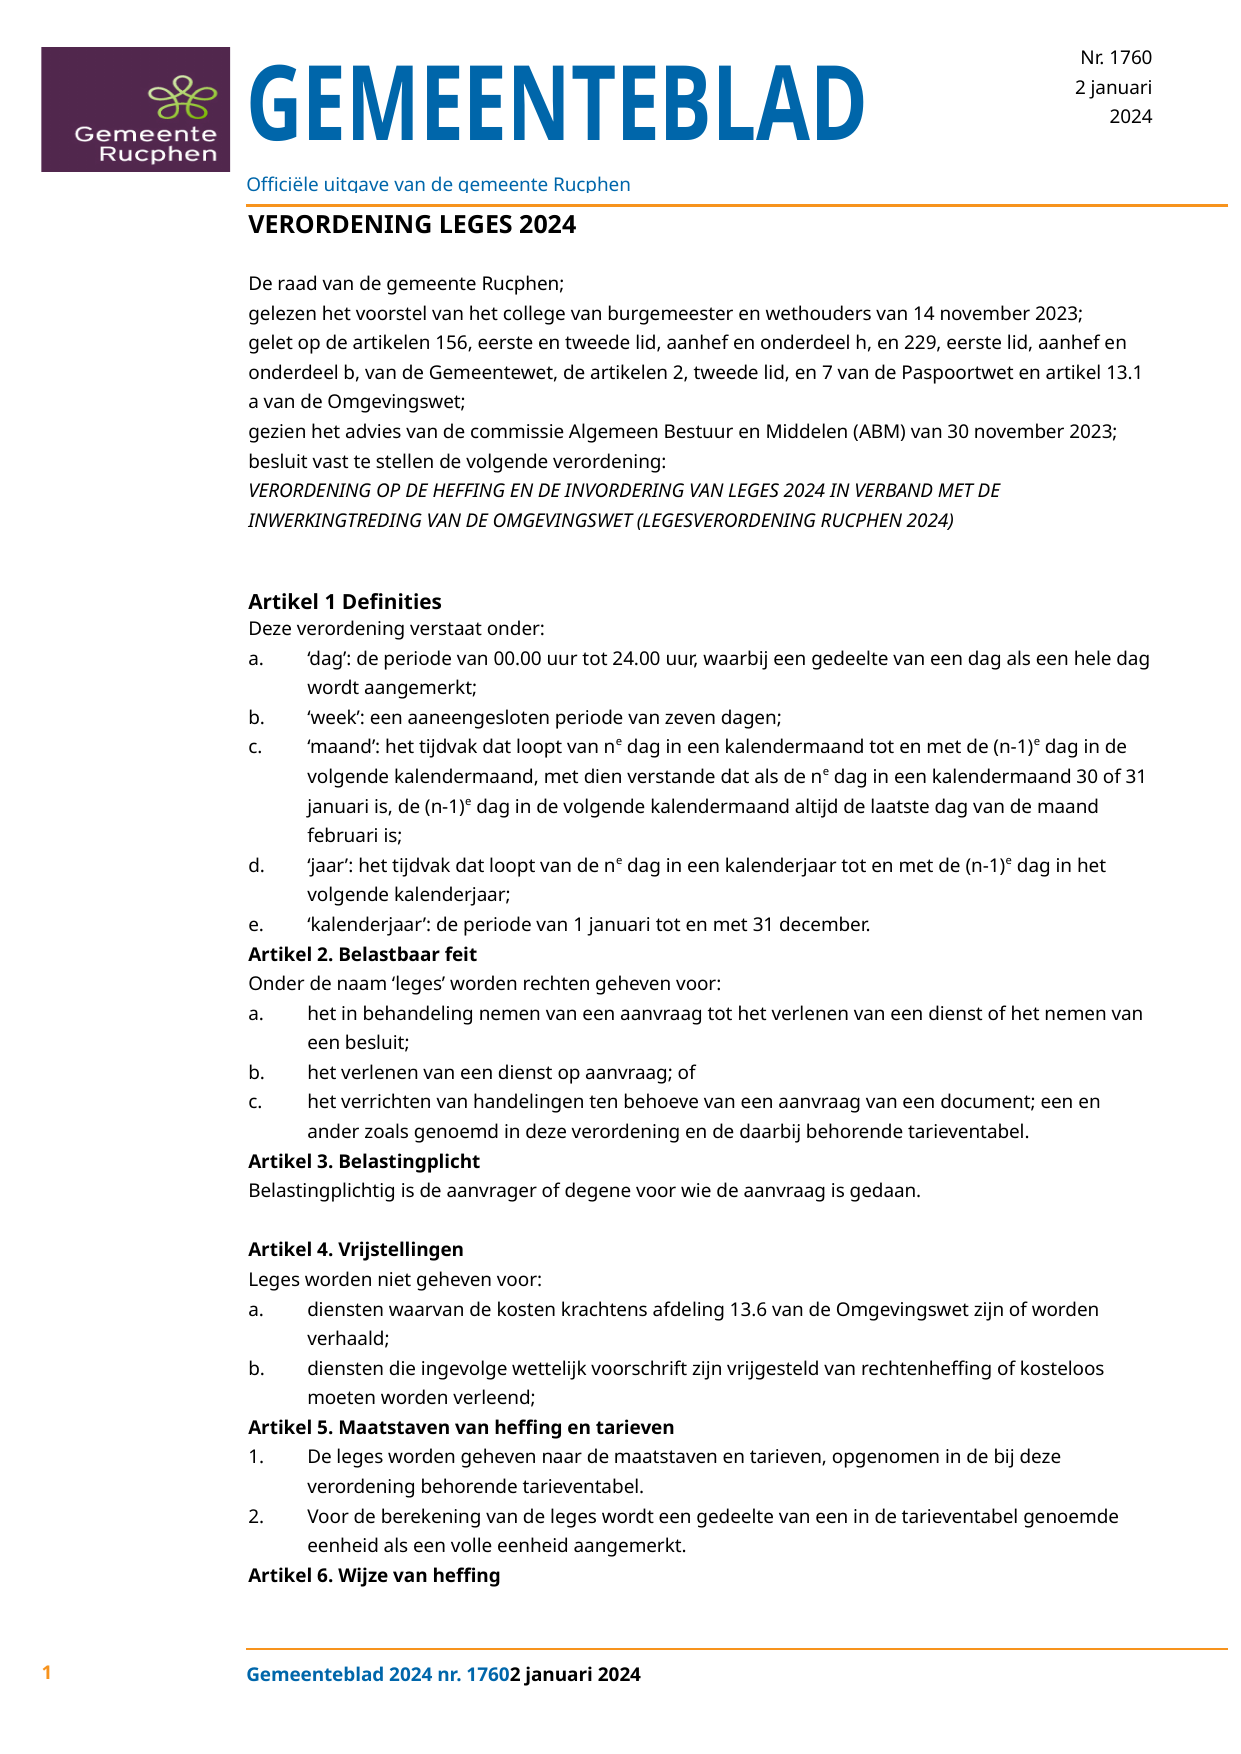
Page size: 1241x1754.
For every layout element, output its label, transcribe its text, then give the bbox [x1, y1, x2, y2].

text Belastingplichtig is de aanvrager of degene voor wie de aanvraag is gedaan. [248, 1177, 1152, 1203]
text gelet op de artikelen 156, eerste en tweede lid, aanhef en onderdeel h, en 229, eerste lid, aanhef en onderdeel b, van de Gemeentewet, de artikelen 2, tweede lid, en 7 van de Paspoortwet en artikel 13.1 a van de Omgevingswet; [248, 329, 1152, 414]
list ‘jaar’: het tijdvak dat loopt van de ne dag in een kalenderjaar tot en met de (n-1)e dag in het volgende kalenderjaar; [248, 852, 1152, 907]
list het verlenen van een dienst op aanvraag; of [248, 1059, 1152, 1085]
text Artikel 2. Belastbaar feit [248, 941, 1152, 967]
text De raad van de gemeente Rucphen; [248, 270, 1152, 296]
text Artikel 4. Vrijstellingen [248, 1237, 1152, 1262]
text Onder de naam ‘leges’ worden rechten geheven voor: [248, 970, 1152, 996]
list De leges worden geheven naar de maatstaven en tarieven, opgenomen in de bij deze verordening behorende tarieventabel. [248, 1444, 1152, 1499]
list ‘week’: een aaneengesloten periode van zeven dagen; [248, 704, 1152, 730]
text Leges worden niet geheven voor: [248, 1266, 1152, 1292]
list het in behandeling nemen van een aanvraag tot het verlenen van een dienst of het nemen van een besluit; [248, 1000, 1152, 1055]
text Artikel 6. Wijze van heffing [248, 1562, 1152, 1588]
list Voor de berekening van de leges wordt een gedeelte van een in de tarieventabel genoemde eenheid als een volle eenheid aangemerkt. [248, 1503, 1152, 1558]
text Artikel 5. Maatstaven van heffing en tarieven [248, 1414, 1152, 1440]
text gezien het advies van de commissie Algemeen Bestuur en Middelen (ABM) van 30 november 2023; [248, 418, 1152, 444]
list diensten waarvan de kosten krachtens afdeling 13.6 van de Omgevingswet zijn of worden verhaald; [248, 1296, 1152, 1351]
list ‘maand’: het tijdvak dat loopt van ne dag in een kalendermaand tot en met de (n-1)e dag in de volgende kalendermaand, met dien verstande dat als de ne dag in een kalendermaand 30 of 31 januari is, de (n-1)e dag in de volgende kalendermaand altijd de laatste dag van de maand februari is; [248, 734, 1152, 848]
text VERORDENING LEGES 2024 [248, 207, 1152, 241]
list ‘kalenderjaar’: de periode van 1 januari tot en met 31 december. [248, 911, 1152, 937]
text Deze verordening verstaat onder: [248, 615, 1152, 641]
list het verrichten van handelingen ten behoeve van een aanvraag van een document; een en ander zoals genoemd in deze verordening en de daarbij behorende tarieventabel. [248, 1089, 1152, 1144]
picture [41, 47, 231, 172]
text Artikel 1 Definities [248, 587, 1152, 615]
text VERORDENING OP DE HEFFING EN DE INVORDERING VAN LEGES 2024 IN VERBAND MET DE INWERKINGTREDING VAN DE OMGEVINGSWET (LEGESVERORDENING RUCPHEN 2024) [248, 477, 1152, 533]
text besluit vast te stellen de volgende verordening: [248, 448, 1152, 473]
text Artikel 3. Belastingplicht [248, 1148, 1152, 1174]
text gelezen het voorstel van het college van burgemeester en wethouders van 14 november 2023; [248, 300, 1152, 326]
list diensten die ingevolge wettelijk voorschrift zijn vrijgesteld van rechtenheffing of kosteloos moeten worden verleend; [248, 1355, 1152, 1410]
list ‘dag’: de periode van 00.00 uur tot 24.00 uur, waarbij een gedeelte van een dag als een hele dag wordt aangemerkt; [248, 645, 1152, 700]
